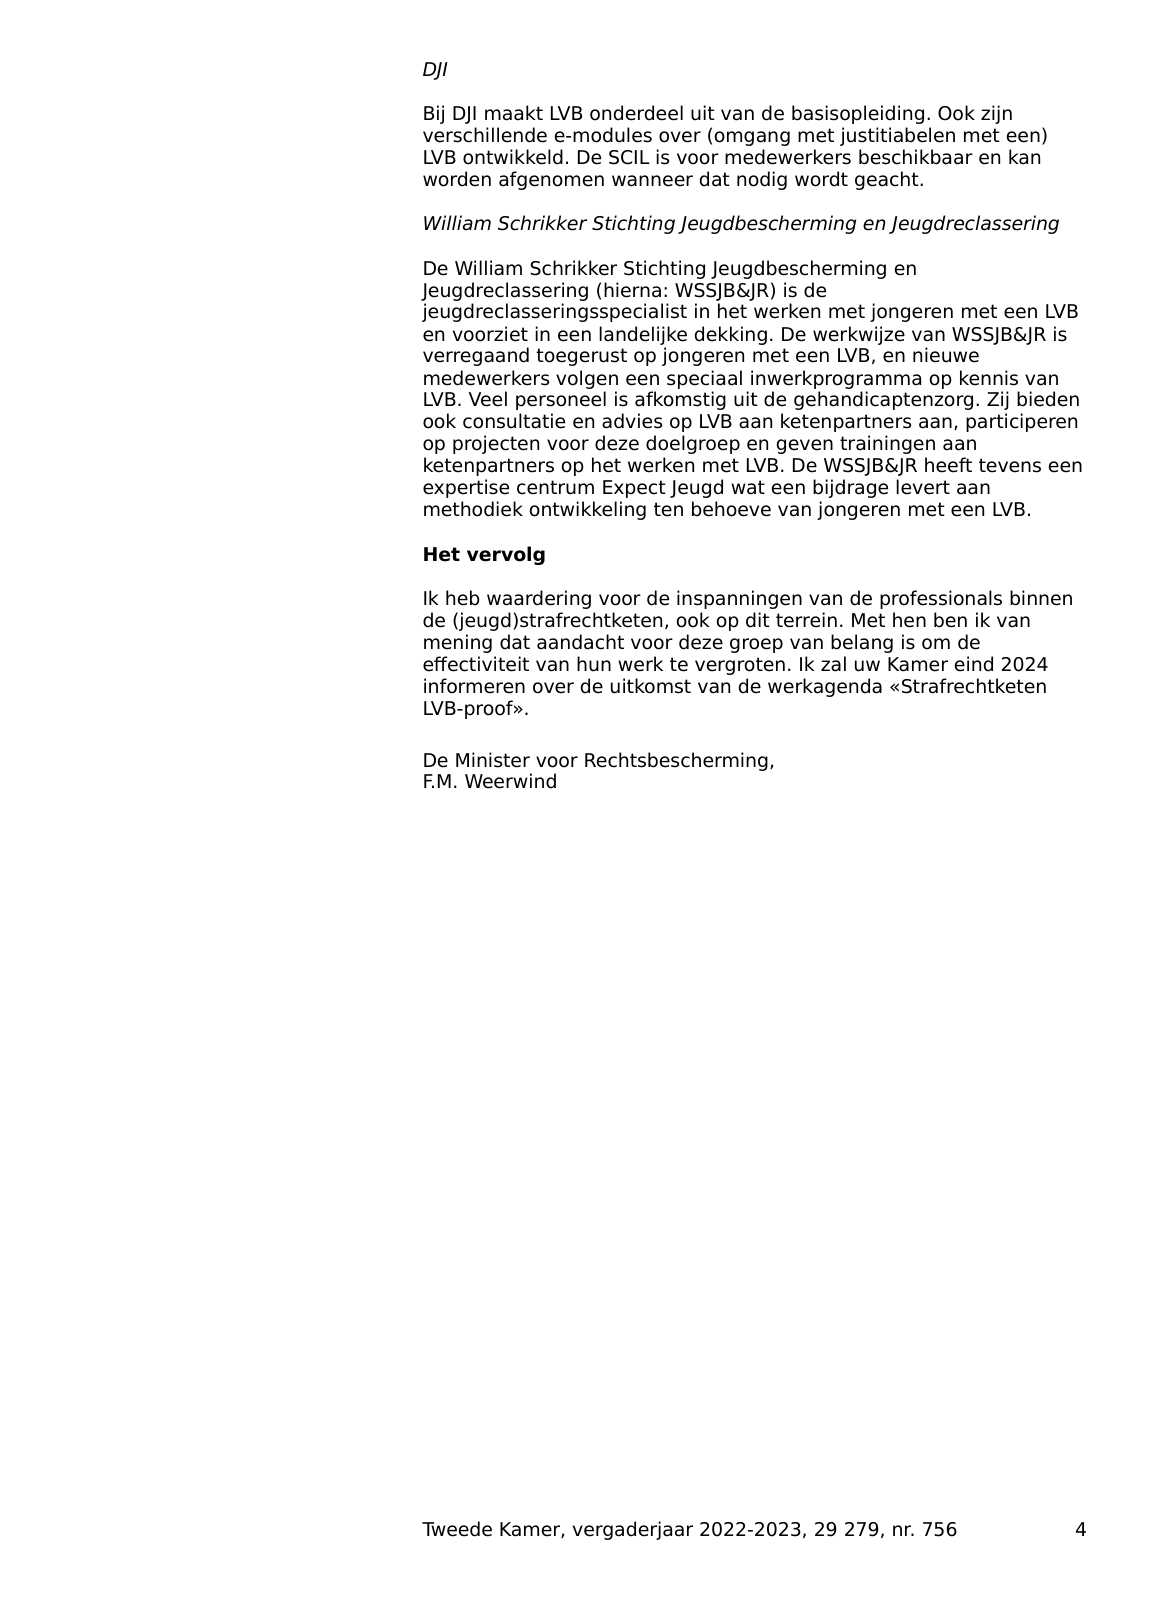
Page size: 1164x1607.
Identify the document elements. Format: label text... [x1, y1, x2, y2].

subtitle DJI [422, 59, 1087, 81]
subtitle Het vervolg [422, 543, 1087, 565]
text De William Schrikker Stichting Jeugdbescherming en Jeugdreclassering (hierna: WSSJB&JR) is de jeugdreclasseringsspecialist in het werken met jongeren met een LVB en voorziet in een landelijke dekking. De werkwijze van WSSJB&JR is verregaand toegerust op jongeren met een LVB, en nieuwe medewerkers volgen een speciaal inwerkprogramma op kennis van LVB. Veel personeel is afkomstig uit de gehandicaptenzorg. Zij bieden ook consultatie en advies op LVB aan ketenpartners aan, participeren op projecten voor deze doelgroep en geven trainingen aan ketenpartners op het werken met LVB. De WSSJB&JR heeft tevens een expertise centrum Expect Jeugd wat een bijdrage levert aan methodiek ontwikkeling ten behoeve van jongeren met een LVB. [422, 257, 1087, 521]
subtitle William Schrikker Stichting Jeugdbescherming en Jeugdreclassering [422, 213, 1087, 235]
text Ik heb waardering voor de inspanningen van de professionals binnen de (jeugd)strafrechtketen, ook op dit terrein. Met hen ben ik van mening dat aandacht voor deze groep van belang is om de effectiviteit van hun werk te vergroten. Ik zal uw Kamer eind 2024 informeren over de uitkomst van de werkagenda «Strafrechtketen LVB-proof». [422, 588, 1087, 719]
text De Minister voor Rechtsbescherming, F.M. Weerwind [422, 749, 1087, 793]
text Bij DJI maakt LVB onderdeel uit van de basisopleiding. Ook zijn verschillende e-modules over (omgang met justitiabelen met een) LVB ontwikkeld. De SCIL is voor medewerkers beschikbaar en kan worden afgenomen wanneer dat nodig wordt geacht. [422, 103, 1087, 191]
